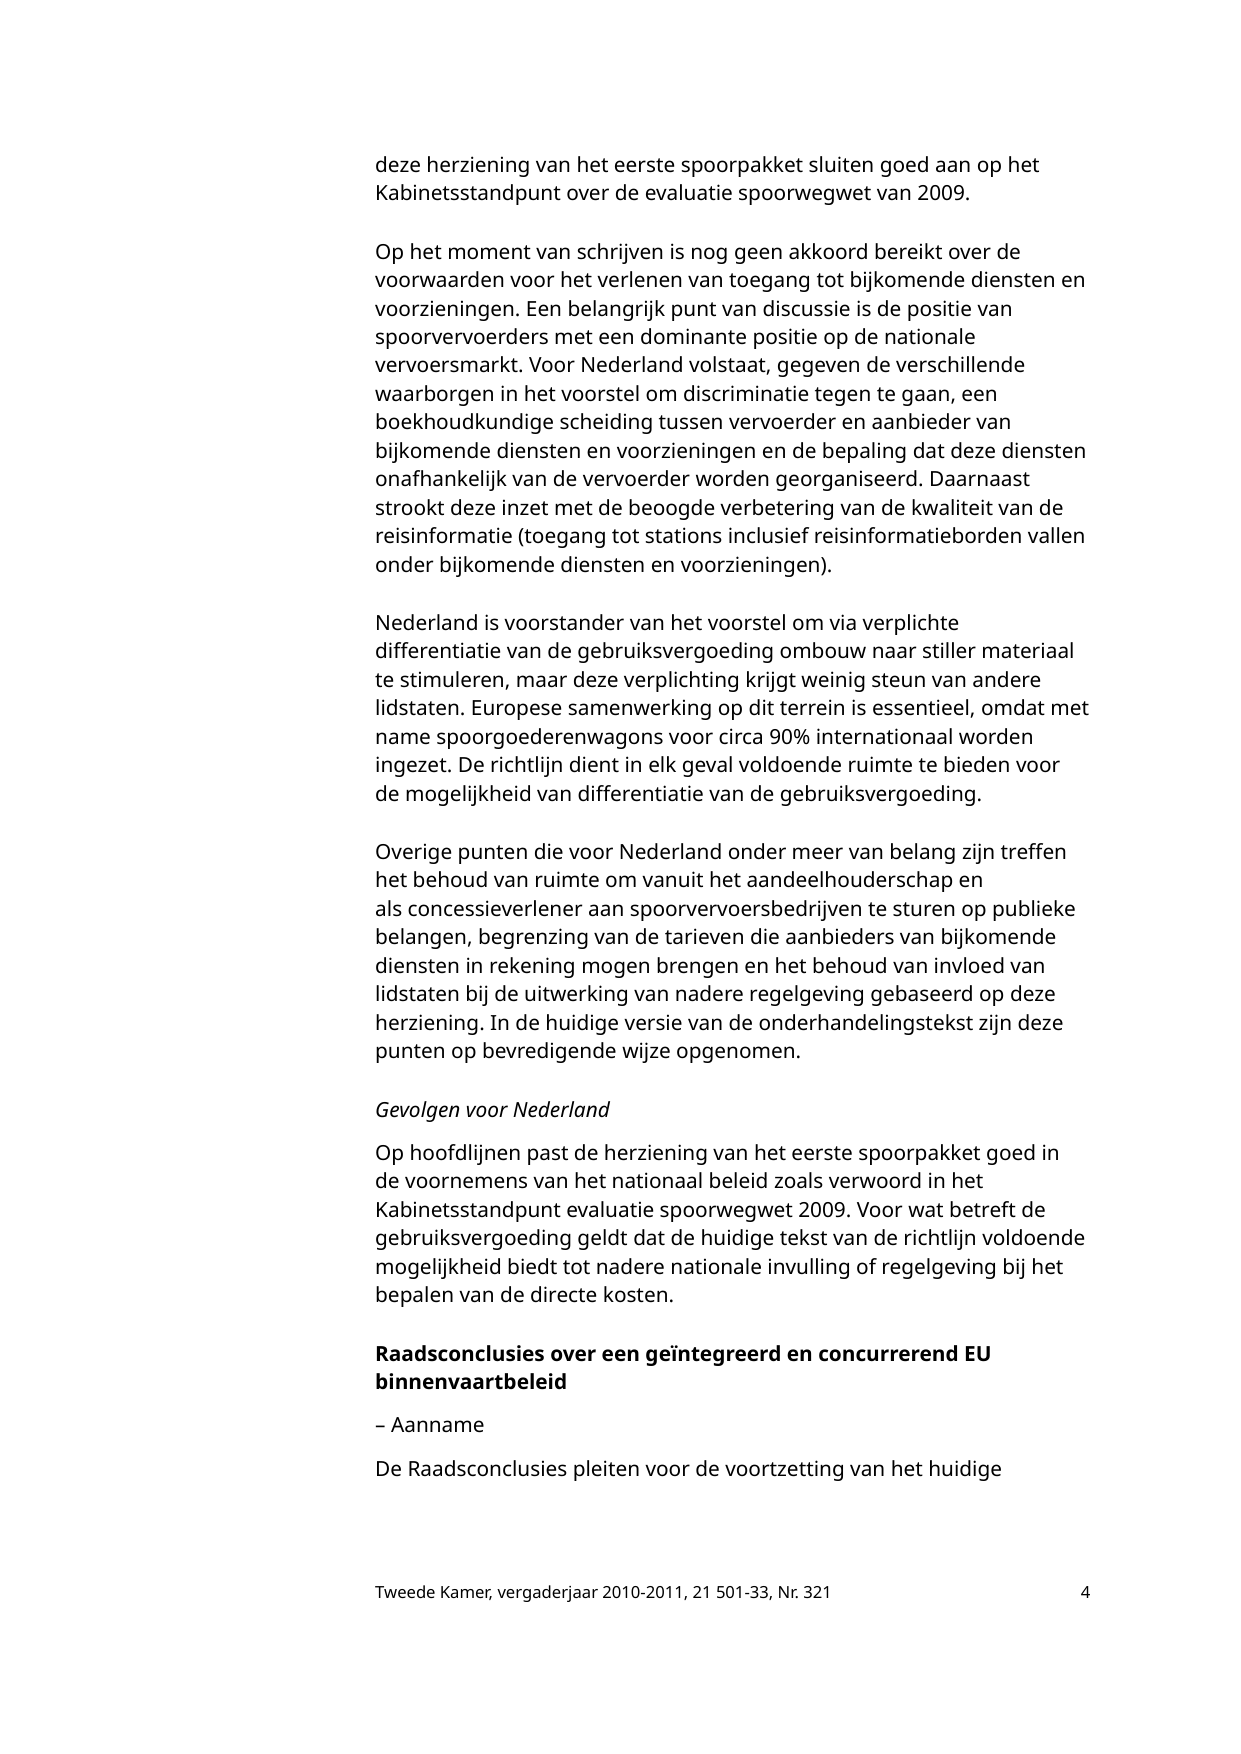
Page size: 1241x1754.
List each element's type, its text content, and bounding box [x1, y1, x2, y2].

text Op het moment van schrijven is nog geen akkoord bereikt over de voorwaarden voor het verlenen van toegang tot bijkomende diensten en voorzieningen. Een belangrijk punt van discussie is de positie van spoorvervoerders met een dominante positie op de nationale vervoersmarkt. Voor Nederland volstaat, gegeven de verschillende waarborgen in het voorstel om discriminatie tegen te gaan, een boekhoudkundige scheiding tussen vervoerder en aanbieder van bijkomende diensten en voorzieningen en de bepaling dat deze diensten onafhankelijk van de vervoerder worden georganiseerd. Daarnaast strookt deze inzet met de beoogde verbetering van de kwaliteit van de reisinformatie (toegang tot stations inclusief reisinformatieborden vallen onder bijkomende diensten en voorzieningen). [375, 237, 1090, 578]
text Gevolgen voor Nederland [375, 1095, 1090, 1123]
text – Aanname [375, 1411, 1090, 1439]
text De Raadsconclusies pleiten voor de voortzetting van het huidige [375, 1454, 1090, 1482]
text deze herziening van het eerste spoorpakket sluiten goed aan op het Kabinetsstandpunt over de evaluatie spoorwegwet van 2009. [375, 150, 1090, 207]
text Nederland is voorstander van het voorstel om via verplichte differentiatie van de gebruiksvergoeding ombouw naar stiller materiaal te stimuleren, maar deze verplichting krijgt weinig steun van andere lidstaten. Europese samenwerking op dit terrein is essentieel, omdat met name spoorgoederenwagons voor circa 90% internationaal worden ingezet. De richtlijn dient in elk geval voldoende ruimte te bieden voor de mogelijkheid van differentiatie van de gebruiksvergoeding. [375, 608, 1090, 807]
text Op hoofdlijnen past de herziening van het eerste spoorpakket goed in de voornemens van het nationaal beleid zoals verwoord in het Kabinetsstandpunt evaluatie spoorwegwet 2009. Voor wat betreft de gebruiksvergoeding geldt dat de huidige tekst van de richtlijn voldoende mogelijkheid biedt tot nadere nationale invulling of regelgeving bij het bepalen van de directe kosten. [375, 1138, 1090, 1309]
text Overige punten die voor Nederland onder meer van belang zijn treffen het behoud van ruimte om vanuit het aandeelhouderschap en als concessieverlener aan spoorvervoersbedrijven te sturen op publieke belangen, begrenzing van de tarieven die aanbieders van bijkomende diensten in rekening mogen brengen en het behoud van invloed van lidstaten bij de uitwerking van nadere regelgeving gebaseerd op deze herziening. In de huidige versie van de onderhandelingstekst zijn deze punten op bevredigende wijze opgenomen. [375, 837, 1090, 1065]
text Raadsconclusies over een geïntegreerd en concurrerend EU binnenvaartbeleid [375, 1339, 1090, 1396]
